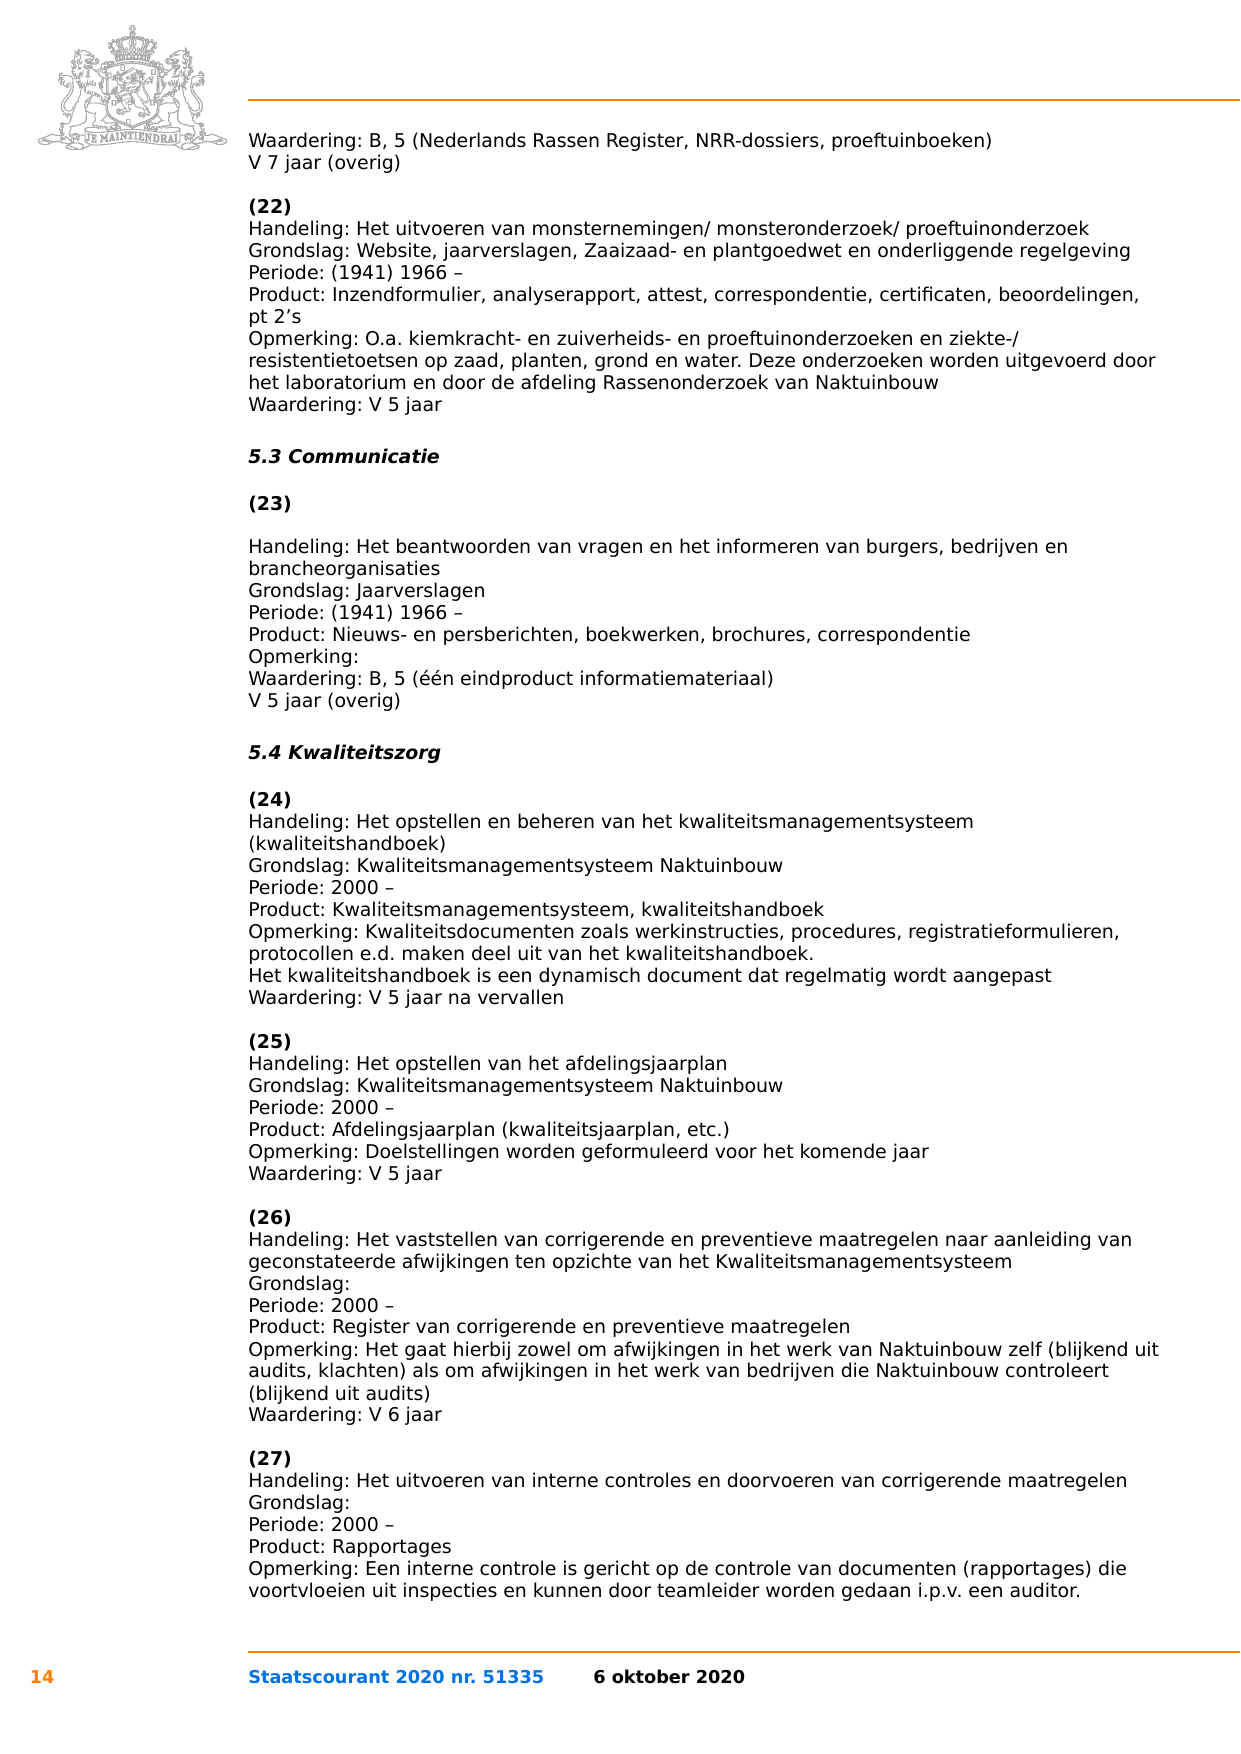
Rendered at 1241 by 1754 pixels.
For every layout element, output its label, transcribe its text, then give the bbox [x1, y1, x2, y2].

text Product: Rapportages [248, 1536, 1163, 1558]
text Grondslag: Kwaliteitsmanagementsysteem Naktuinbouw [248, 855, 1163, 877]
picture [38, 25, 227, 150]
text Handeling: Het vaststellen van corrigerende en preventieve maatregelen naar aanleiding van geconstateerde afwijkingen ten opzichte van het Kwaliteitsmanagementsysteem [248, 1228, 1163, 1272]
text Handeling: Het beantwoorden van vragen en het informeren van burgers, bedrijven en brancheorganisaties [248, 536, 1163, 580]
text (24) [248, 789, 1163, 811]
text Opmerking: Doelstellingen worden geformuleerd voor het komende jaar [248, 1141, 1163, 1163]
text Handeling: Het uitvoeren van interne controles en doorvoeren van corrigerende maatregelen [248, 1470, 1163, 1492]
text V 5 jaar (overig) [248, 690, 1163, 712]
text Grondslag: Website, jaarverslagen, Zaaizaad- en plantgoedwet en onderliggende regelgeving [248, 240, 1163, 262]
text Waardering: V 5 jaar [248, 393, 1163, 416]
text Waardering: B, 5 (Nederlands Rassen Register, NRR-dossiers, proeftuinboeken) [248, 130, 1163, 152]
subtitle 5.3 Communicatie [248, 446, 1163, 467]
text Opmerking: O.a. kiemkracht- en zuiverheids- en proeftuinonderzoeken en ziekte-/ resistentietoetsen op zaad, planten, grond en water. Deze onderzoeken worden uitgevoerd door het laboratorium en door de afdeling Rassenonderzoek van Naktuinbouw [248, 328, 1163, 393]
text V 7 jaar (overig) [248, 152, 1163, 174]
text Periode: (1941) 1966 – [248, 602, 1163, 624]
text Product: Nieuws- en persberichten, boekwerken, brochures, correspondentie [248, 624, 1163, 646]
text Product: Kwaliteitsmanagementsysteem, kwaliteitshandboek [248, 899, 1163, 921]
text Handeling: Het opstellen van het afdelingsjaarplan [248, 1053, 1163, 1075]
text Handeling: Het uitvoeren van monsternemingen/ monsteronderzoek/ proeftuinonderzoek [248, 218, 1163, 240]
text Opmerking: [248, 646, 1163, 668]
text Grondslag: Jaarverslagen [248, 580, 1163, 602]
text Periode: (1941) 1966 – [248, 262, 1163, 284]
text (23) [248, 492, 1163, 514]
text (25) [248, 1031, 1163, 1053]
text Periode: 2000 – [248, 877, 1163, 899]
subtitle 5.4 Kwaliteitszorg [248, 742, 1163, 764]
text Grondslag: Kwaliteitsmanagementsysteem Naktuinbouw [248, 1075, 1163, 1097]
text Waardering: B, 5 (één eindproduct informatiemateriaal) [248, 668, 1163, 690]
text Waardering: V 5 jaar na vervallen [248, 987, 1163, 1009]
text Periode: 2000 – [248, 1514, 1163, 1536]
text Periode: 2000 – [248, 1097, 1163, 1119]
text (27) [248, 1448, 1163, 1470]
text (22) [248, 196, 1163, 218]
text Waardering: V 5 jaar [248, 1163, 1163, 1185]
text Opmerking: Het gaat hierbij zowel om afwijkingen in het werk van Naktuinbouw zelf (blijkend uit audits, klachten) als om afwijkingen in het werk van bedrijven die Naktuinbouw controleert (blijkend uit audits) [248, 1338, 1163, 1404]
text Periode: 2000 – [248, 1294, 1163, 1316]
text Opmerking: Een interne controle is gericht op de controle van documenten (rapportages) die voortvloeien uit inspecties en kunnen door teamleider worden gedaan i.p.v. een auditor. [248, 1558, 1163, 1602]
text Waardering: V 6 jaar [248, 1404, 1163, 1426]
text Grondslag: [248, 1492, 1163, 1514]
text Opmerking: Kwaliteitsdocumenten zoals werkinstructies, procedures, registratieformulieren, protocollen e.d. maken deel uit van het kwaliteitshandboek. [248, 921, 1163, 965]
text Grondslag: [248, 1272, 1163, 1294]
text Het kwaliteitshandboek is een dynamisch document dat regelmatig wordt aangepast [248, 965, 1163, 987]
text (26) [248, 1207, 1163, 1228]
text Product: Afdelingsjaarplan (kwaliteitsjaarplan, etc.) [248, 1119, 1163, 1141]
text Product: Inzendformulier, analyserapport, attest, correspondentie, certificaten, beoordelingen, pt 2’s [248, 284, 1163, 328]
text Handeling: Het opstellen en beheren van het kwaliteitsmanagementsysteem (kwaliteitshandboek) [248, 811, 1163, 855]
text Product: Register van corrigerende en preventieve maatregelen [248, 1316, 1163, 1338]
